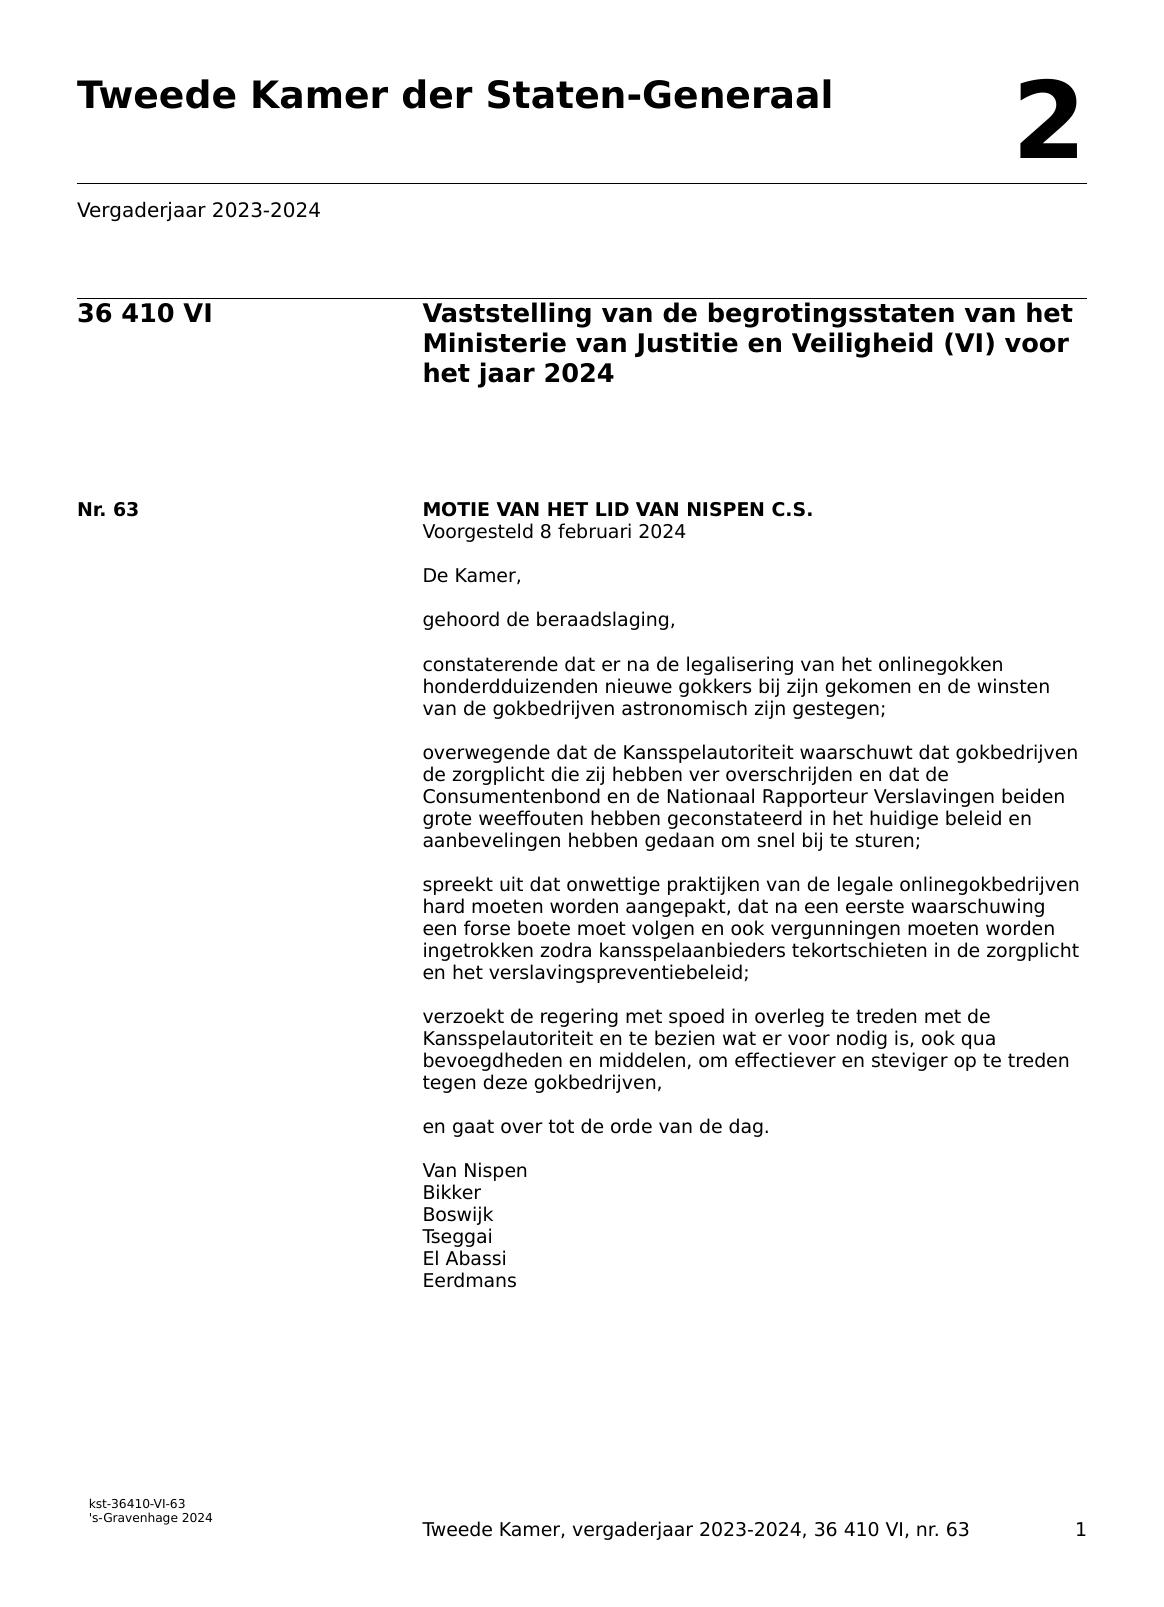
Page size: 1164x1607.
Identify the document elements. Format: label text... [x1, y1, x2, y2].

text Eerdmans [422, 1270, 1087, 1292]
text Tseggai [422, 1226, 1087, 1248]
table_header 2 [886, 59, 1087, 183]
text Bikker [422, 1182, 1087, 1204]
text overwegende dat de Kansspelautoriteit waarschuwt dat gokbedrijven de zorgplicht die zij hebben ver overschrijden en dat de Consumentenbond en de Nationaal Rapporteur Verslavingen beiden grote weeffouten hebben geconstateerd in het huidige beleid en aanbevelingen hebben gedaan om snel bij te sturen; [422, 742, 1087, 852]
text De Kamer, [422, 565, 1087, 587]
text verzoekt de regering met spoed in overleg te treden met de Kansspelautoriteit en te bezien wat er voor nodig is, ook qua bevoegdheden en middelen, om effectiever en steviger op te treden tegen deze gokbedrijven, [422, 1006, 1087, 1094]
text Voorgesteld 8 februari 2024 [422, 521, 1087, 543]
text El Abassi [422, 1248, 1087, 1270]
text gehoord de beraadslaging, [422, 609, 1087, 631]
text 's-Gravenhage 2024 [88, 1511, 323, 1525]
text spreekt uit dat onwettige praktijken van de legale onlinegokbedrijven hard moeten worden aangepakt, dat na een eerste waarschuwing een forse boete moet volgen en ook vergunningen moeten worden ingetrokken zodra kansspelaanbieders tekortschieten in de zorgplicht en het verslavingspreventiebeleid; [422, 874, 1087, 984]
text constaterende dat er na de legalisering van het onlinegokken honderdduizenden nieuwe gokkers bij zijn gekomen en de winsten van de gokbedrijven astronomisch zijn gestegen; [422, 653, 1087, 719]
text en gaat over tot de orde van de dag. [422, 1116, 1087, 1138]
subtitle 36 410 VI Vaststelling van de begrotingsstaten van het Ministerie van Justitie en Veiligheid (VI) voor het jaar 2024 [77, 299, 1087, 388]
text kst-36410-VI-63 [88, 1497, 323, 1511]
table_header Tweede Kamer der Staten-Generaal [77, 59, 886, 183]
text Boswijk [422, 1204, 1087, 1226]
table_cell Vergaderjaar 2023-2024 [77, 184, 1087, 298]
subtitle Nr. 63 MOTIE VAN HET LID VAN NISPEN C.S. [77, 499, 1087, 521]
text Van Nispen [422, 1160, 1087, 1182]
